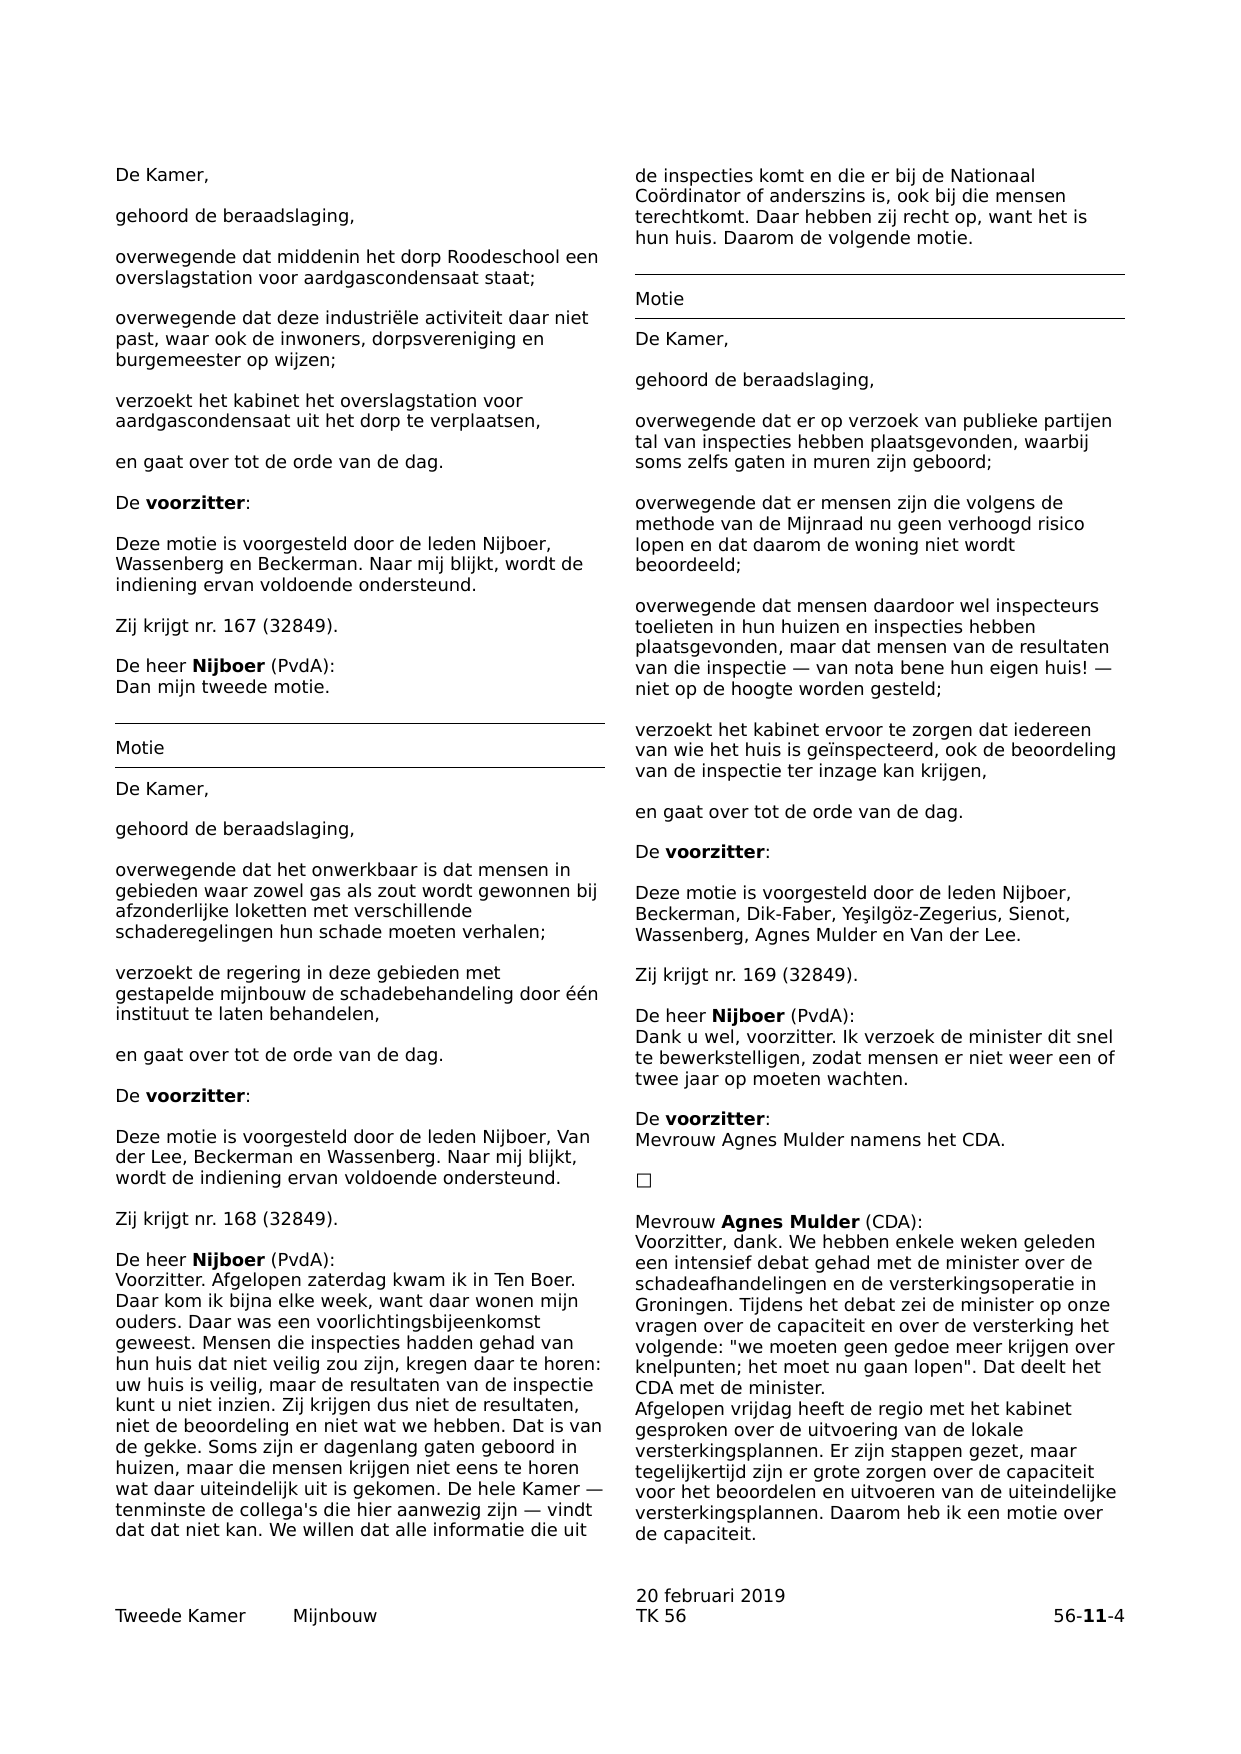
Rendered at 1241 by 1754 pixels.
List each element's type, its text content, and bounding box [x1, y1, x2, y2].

text De Kamer, [115, 778, 605, 799]
text De heer Nijboer (PvdA): [115, 656, 605, 677]
text De voorzitter: [635, 1109, 1125, 1130]
text en gaat over tot de orde van de dag. [635, 802, 1125, 822]
text De Kamer, [115, 165, 605, 186]
text gehoord de beraadslaging, [115, 819, 605, 840]
text De heer Nijboer (PvdA): [635, 1006, 1125, 1027]
text Afgelopen vrijdag heeft de regio met het kabinet gesproken over de uitvoering van de lokale versterkingsplannen. Er zijn stappen gezet, maar tegelijkertijd zijn er grote zorgen over de capaciteit voor het beoordelen en uitvoeren van de uiteindelijke versterkingsplannen. Daarom heb ik een motie over de capaciteit. [635, 1399, 1125, 1545]
text overwegende dat deze industriële activiteit daar niet past, waar ook de inwoners, dorpsvereniging en burgemeester op wijzen; [115, 308, 605, 370]
text verzoekt het kabinet het overslagstation voor aardgascondensaat uit het dorp te verplaatsen, [115, 390, 605, 432]
text en gaat over tot de orde van de dag. [115, 1045, 605, 1066]
text overwegende dat er mensen zijn die volgens de methode van de Mijnraad nu geen verhoogd risico lopen en dat daarom de woning niet wordt beoordeeld; [635, 493, 1125, 576]
text gehoord de beraadslaging, [115, 206, 605, 227]
text De Kamer, [635, 329, 1125, 350]
text Voorzitter, dank. We hebben enkele weken geleden een intensief debat gehad met de minister over de schadeafhandelingen en de versterkingsoperatie in Groningen. Tijdens het debat zei de minister op onze vragen over de capaciteit en over de versterking het volgende: "we moeten geen gedoe meer krijgen over knelpunten; het moet nu gaan lopen". Dat deelt het CDA met de minister. [635, 1232, 1125, 1399]
text De voorzitter: [115, 493, 605, 513]
text Mevrouw Agnes Mulder (CDA): [635, 1212, 1125, 1232]
text overwegende dat er op verzoek van publieke partijen tal van inspecties hebben plaatsgevonden, waarbij soms zelfs gaten in muren zijn geboord; [635, 411, 1125, 473]
text verzoekt het kabinet ervoor te zorgen dat iedereen van wie het huis is geïnspecteerd, ook de beoordeling van de inspectie ter inzage kan krijgen, [635, 719, 1125, 782]
text Voorzitter. Afgelopen zaterdag kwam ik in Ten Boer. Daar kom ik bijna elke week, want daar wonen mijn ouders. Daar was een voorlichtingsbijeenkomst geweest. Mensen die inspecties hadden gehad van hun huis dat niet veilig zou zijn, kregen daar te horen: uw huis is veilig, maar de resultaten van de inspectie kunt u niet inzien. Zij krijgen dus niet de resultaten, niet de beoordeling en niet wat we hebben. Dat is van de gekke. Soms zijn er dagenlang gaten geboord in huizen, maar die mensen krijgen niet eens te horen wat daar uiteindelijk uit is gekomen. De hele Kamer — tenminste de collega's die hier aanwezig zijn — vindt dat dat niet kan. We willen dat alle informatie die uit [115, 1270, 605, 1541]
text overwegende dat middenin het dorp Roodeschool een overslagstation voor aardgascondensaat staat; [115, 247, 605, 288]
text overwegende dat het onwerkbaar is dat mensen in gebieden waar zowel gas als zout wordt gewonnen bij afzonderlijke loketten met verschillende schaderegelingen hun schade moeten verhalen; [115, 860, 605, 943]
text Deze motie is voorgesteld door de leden Nijboer, Wassenberg en Beckerman. Naar mij blijkt, wordt de indiening ervan voldoende ondersteund. [115, 533, 605, 596]
text Zij krijgt nr. 168 (32849). [115, 1209, 605, 1229]
text Zij krijgt nr. 167 (32849). [115, 616, 605, 636]
text verzoekt de regering in deze gebieden met gestapelde mijnbouw de schadebehandeling door één instituut te laten behandelen, [115, 963, 605, 1025]
text Motie [115, 738, 605, 758]
text Mevrouw Agnes Mulder namens het CDA. [635, 1130, 1125, 1151]
text De heer Nijboer (PvdA): [115, 1249, 605, 1270]
text Deze motie is voorgesteld door de leden Nijboer, Van der Lee, Beckerman en Wassenberg. Naar mij blijkt, wordt de indiening ervan voldoende ondersteund. [115, 1126, 605, 1189]
text Motie [635, 288, 1125, 309]
text De voorzitter: [115, 1086, 605, 1106]
text De voorzitter: [635, 842, 1125, 863]
text de inspecties komt en die er bij de Nationaal Coördinator of anderszins is, ook bij die mensen terechtkomt. Daar hebben zij recht op, want het is hun huis. Daarom de volgende motie. [635, 165, 1125, 249]
text Dan mijn tweede motie. [115, 677, 605, 698]
text overwegende dat mensen daardoor wel inspecteurs toelieten in hun huizen en inspecties hebben plaatsgevonden, maar dat mensen van de resultaten van die inspectie — van nota bene hun eigen huis! — niet op de hoogte worden gesteld; [635, 596, 1125, 699]
text Zij krijgt nr. 169 (32849). [635, 965, 1125, 986]
text Dank u wel, voorzitter. Ik verzoek de minister dit snel te bewerkstelligen, zodat mensen er niet weer een of twee jaar op moeten wachten. [635, 1027, 1125, 1089]
text ⬜ [635, 1171, 1125, 1192]
text Deze motie is voorgesteld door de leden Nijboer, Beckerman, Dik-Faber, Yeşilgöz-Zegerius, Sienot, Wassenberg, Agnes Mulder en Van der Lee. [635, 883, 1125, 945]
text gehoord de beraadslaging, [635, 370, 1125, 391]
text en gaat over tot de orde van de dag. [115, 452, 605, 473]
